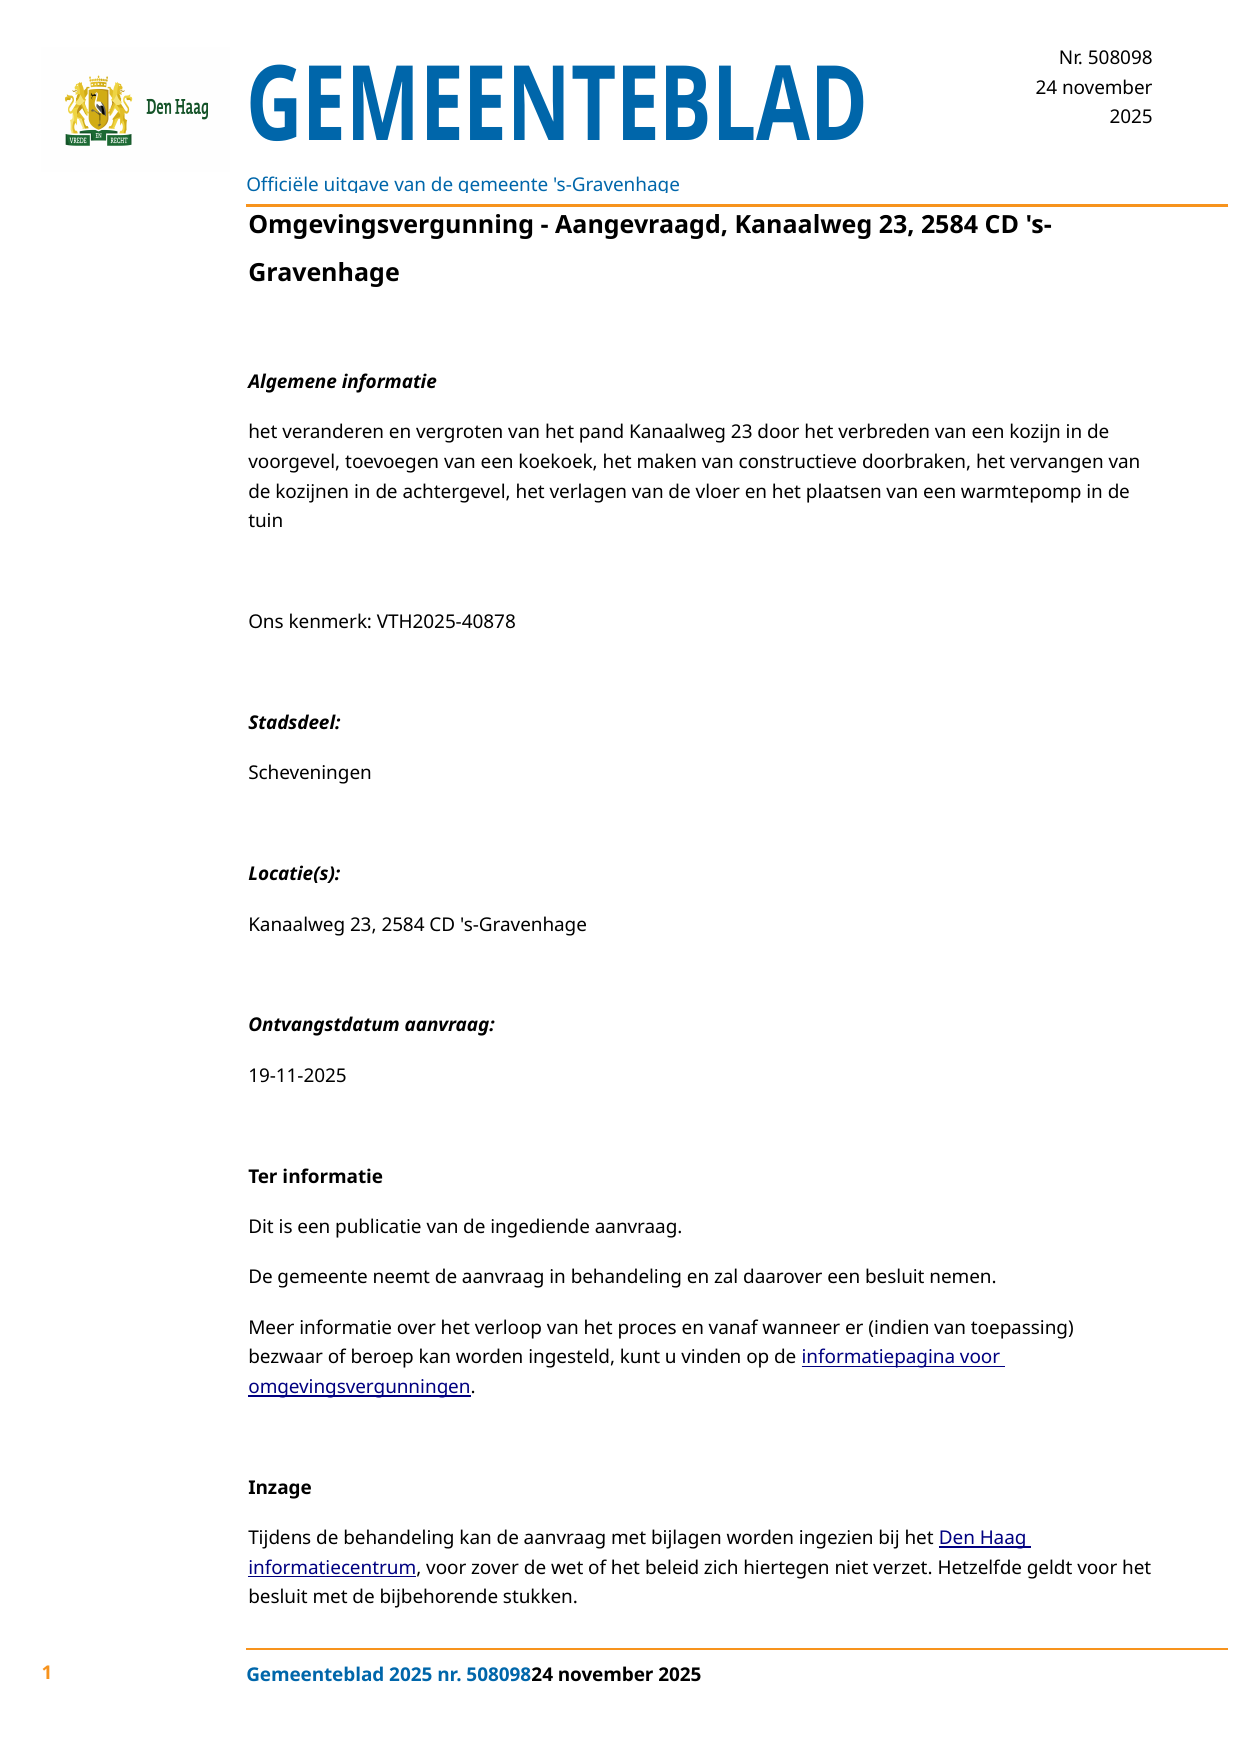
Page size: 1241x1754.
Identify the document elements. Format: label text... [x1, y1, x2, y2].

text 19-11-2025 [248, 1062, 1152, 1088]
text Meer informatie over het verloop van het proces en vanaf wanneer er (indien van toepassing) bezwaar of beroep kan worden ingesteld, kunt u vinden op de informatiepagina voor omgevingsvergunningen. [248, 1314, 1152, 1399]
text Dit is een publicatie van de ingediende aanvraag. [248, 1213, 1152, 1239]
text Kanaalweg 23, 2584 CD 's-Gravenhage [248, 911, 1152, 937]
text Ons kenmerk: VTH2025-40878 [248, 608, 1152, 634]
text het veranderen en vergroten van het pand Kanaalweg 23 door het verbreden van een kozijn in de voorgevel, toevoegen van een koekoek, het maken van constructieve doorbraken, het vervangen van de kozijnen in de achtergevel, het verlagen van de vloer en het plaatsen van een warmtepomp in de tuin [248, 419, 1152, 533]
text Ter informatie [248, 1163, 1152, 1189]
text Locatie(s): [248, 860, 1152, 886]
text De gemeente neemt de aanvraag in behandeling en zal daarover een besluit nemen. [248, 1264, 1152, 1289]
text Omgevingsvergunning - Aangevraagd, Kanaalweg 23, 2584 CD 's-Gravenhage [248, 207, 1152, 288]
text Algemene informatie [248, 368, 1152, 394]
text Inzage [248, 1474, 1152, 1500]
text Ontvangstdatum aanvraag: [248, 1012, 1152, 1037]
text Scheveningen [248, 759, 1152, 785]
text Stadsdeel: [248, 709, 1152, 735]
picture [41, 47, 231, 172]
text Tijdens de behandeling kan de aanvraag met bijlagen worden ingezien bij het Den Haag informatiecentrum, voor zover de wet of het beleid zich hiertegen niet verzet. Hetzelfde geldt voor het besluit met de bijbehorende stukken. [248, 1524, 1152, 1609]
